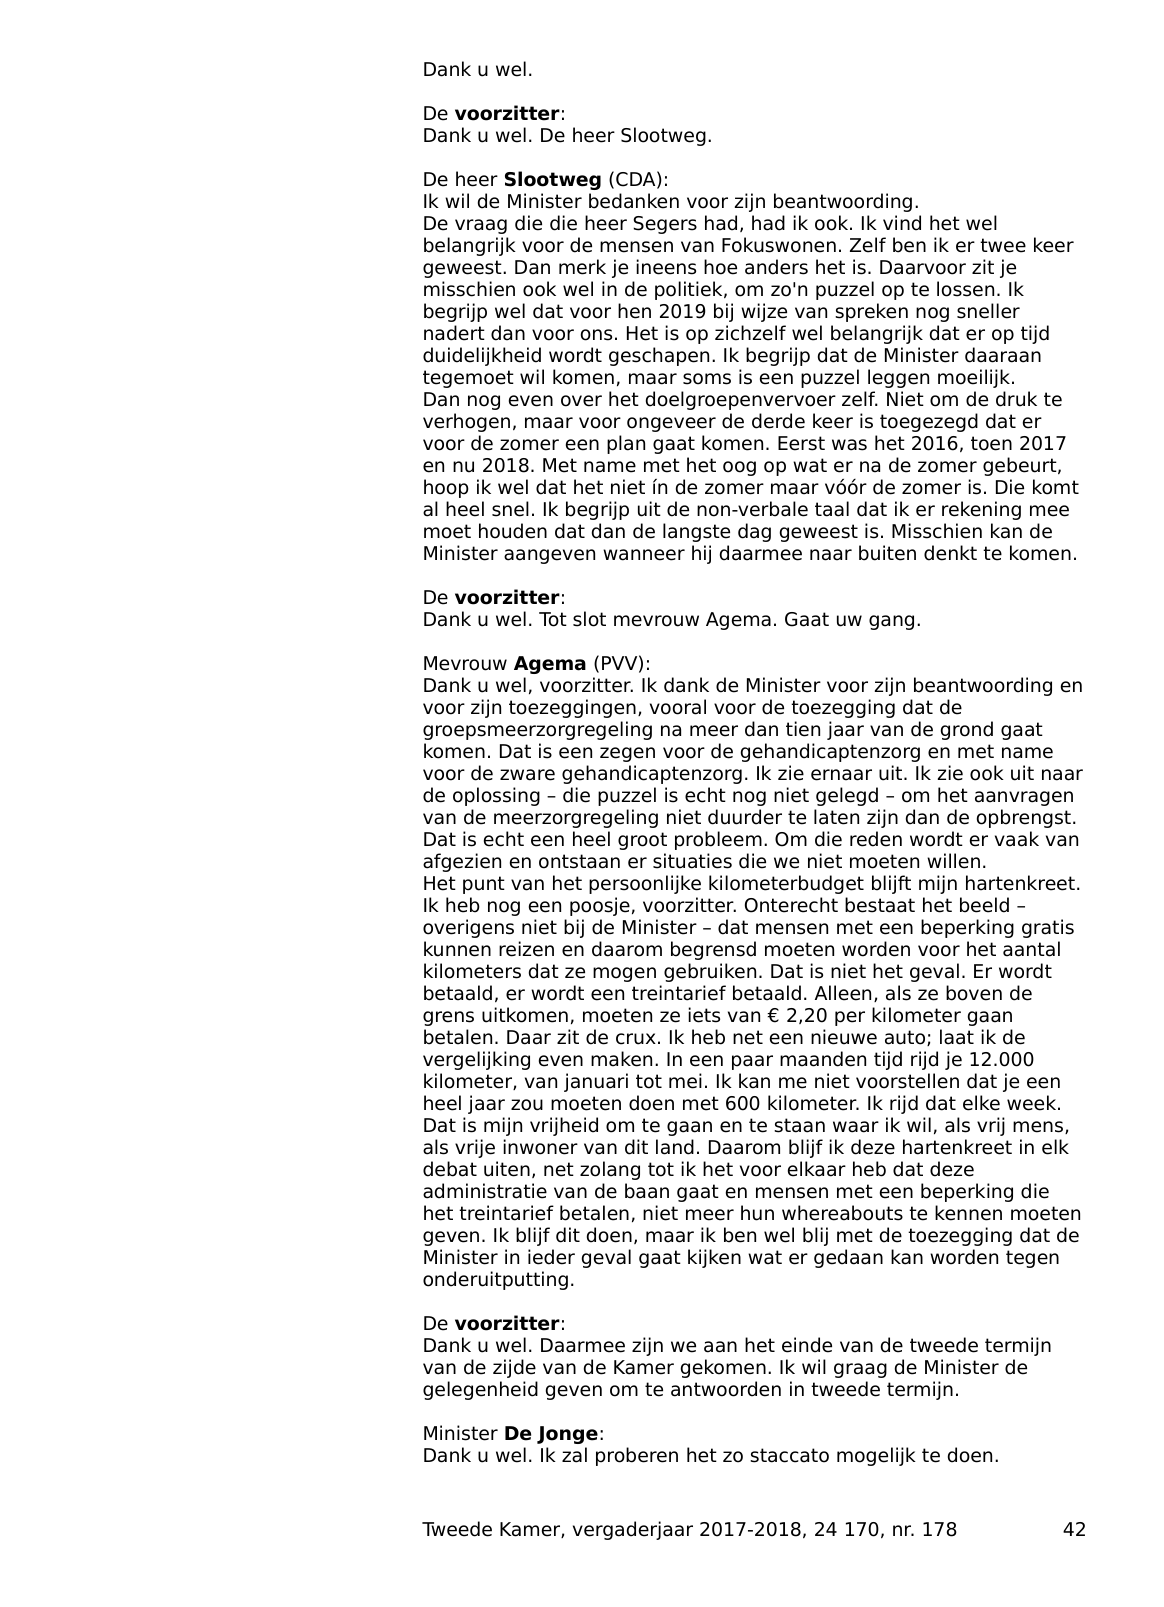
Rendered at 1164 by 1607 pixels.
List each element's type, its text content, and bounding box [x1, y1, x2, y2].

text Dank u wel. Ik zal proberen het zo staccato mogelijk te doen. [422, 1445, 1087, 1467]
text Dank u wel. De heer Slootweg. [422, 125, 1087, 147]
text Dank u wel, voorzitter. Ik dank de Minister voor zijn beantwoording en voor zijn toezeggingen, vooral voor de toezegging dat de groepsmeerzorgregeling na meer dan tien jaar van de grond gaat komen. Dat is een zegen voor de gehandicaptenzorg en met name voor de zware gehandicaptenzorg. Ik zie ernaar uit. Ik zie ook uit naar de oplossing – die puzzel is echt nog niet gelegd – om het aanvragen van de meerzorgregeling niet duurder te laten zijn dan de opbrengst. Dat is echt een heel groot probleem. Om die reden wordt er vaak van afgezien en ontstaan er situaties die we niet moeten willen. [422, 675, 1087, 873]
text Dank u wel. Tot slot mevrouw Agema. Gaat uw gang. [422, 609, 1087, 631]
text Dan nog even over het doelgroepenvervoer zelf. Niet om de druk te verhogen, maar voor ongeveer de derde keer is toegezegd dat er voor de zomer een plan gaat komen. Eerst was het 2016, toen 2017 en nu 2018. Met name met het oog op wat er na de zomer gebeurt, hoop ik wel dat het niet ín de zomer maar vóór de zomer is. Die komt al heel snel. Ik begrijp uit de non-verbale taal dat ik er rekening mee moet houden dat dan de langste dag geweest is. Misschien kan de Minister aangeven wanneer hij daarmee naar buiten denkt te komen. [422, 389, 1087, 565]
text Ik wil de Minister bedanken voor zijn beantwoording. [422, 191, 1087, 213]
text Mevrouw Agema (PVV): [422, 653, 1087, 675]
text Dank u wel. [422, 59, 1087, 81]
text De voorzitter: [422, 103, 1087, 125]
text De voorzitter: [422, 1313, 1087, 1335]
text De vraag die die heer Segers had, had ik ook. Ik vind het wel belangrijk voor de mensen van Fokuswonen. Zelf ben ik er twee keer geweest. Dan merk je ineens hoe anders het is. Daarvoor zit je misschien ook wel in de politiek, om zo'n puzzel op te lossen. Ik begrijp wel dat voor hen 2019 bij wijze van spreken nog sneller nadert dan voor ons. Het is op zichzelf wel belangrijk dat er op tijd duidelijkheid wordt geschapen. Ik begrijp dat de Minister daaraan tegemoet wil komen, maar soms is een puzzel leggen moeilijk. [422, 213, 1087, 389]
text Het punt van het persoonlijke kilometerbudget blijft mijn hartenkreet. Ik heb nog een poosje, voorzitter. Onterecht bestaat het beeld – overigens niet bij de Minister – dat mensen met een beperking gratis kunnen reizen en daarom begrensd moeten worden voor het aantal kilometers dat ze mogen gebruiken. Dat is niet het geval. Er wordt betaald, er wordt een treintarief betaald. Alleen, als ze boven de grens uitkomen, moeten ze iets van € 2,20 per kilometer gaan betalen. Daar zit de crux. Ik heb net een nieuwe auto; laat ik de vergelijking even maken. In een paar maanden tijd rijd je 12.000 kilometer, van januari tot mei. Ik kan me niet voorstellen dat je een heel jaar zou moeten doen met 600 kilometer. Ik rijd dat elke week. Dat is mijn vrijheid om te gaan en te staan waar ik wil, als vrij mens, als vrije inwoner van dit land. Daarom blijf ik deze hartenkreet in elk debat uiten, net zolang tot ik het voor elkaar heb dat deze administratie van de baan gaat en mensen met een beperking die het treintarief betalen, niet meer hun whereabouts te kennen moeten geven. Ik blijf dit doen, maar ik ben wel blij met de toezegging dat de Minister in ieder geval gaat kijken wat er gedaan kan worden tegen onderuitputting. [422, 873, 1087, 1291]
text De voorzitter: [422, 587, 1087, 609]
text Minister De Jonge: [422, 1423, 1087, 1445]
text Dank u wel. Daarmee zijn we aan het einde van de tweede termijn van de zijde van de Kamer gekomen. Ik wil graag de Minister de gelegenheid geven om te antwoorden in tweede termijn. [422, 1335, 1087, 1401]
text De heer Slootweg (CDA): [422, 169, 1087, 191]
